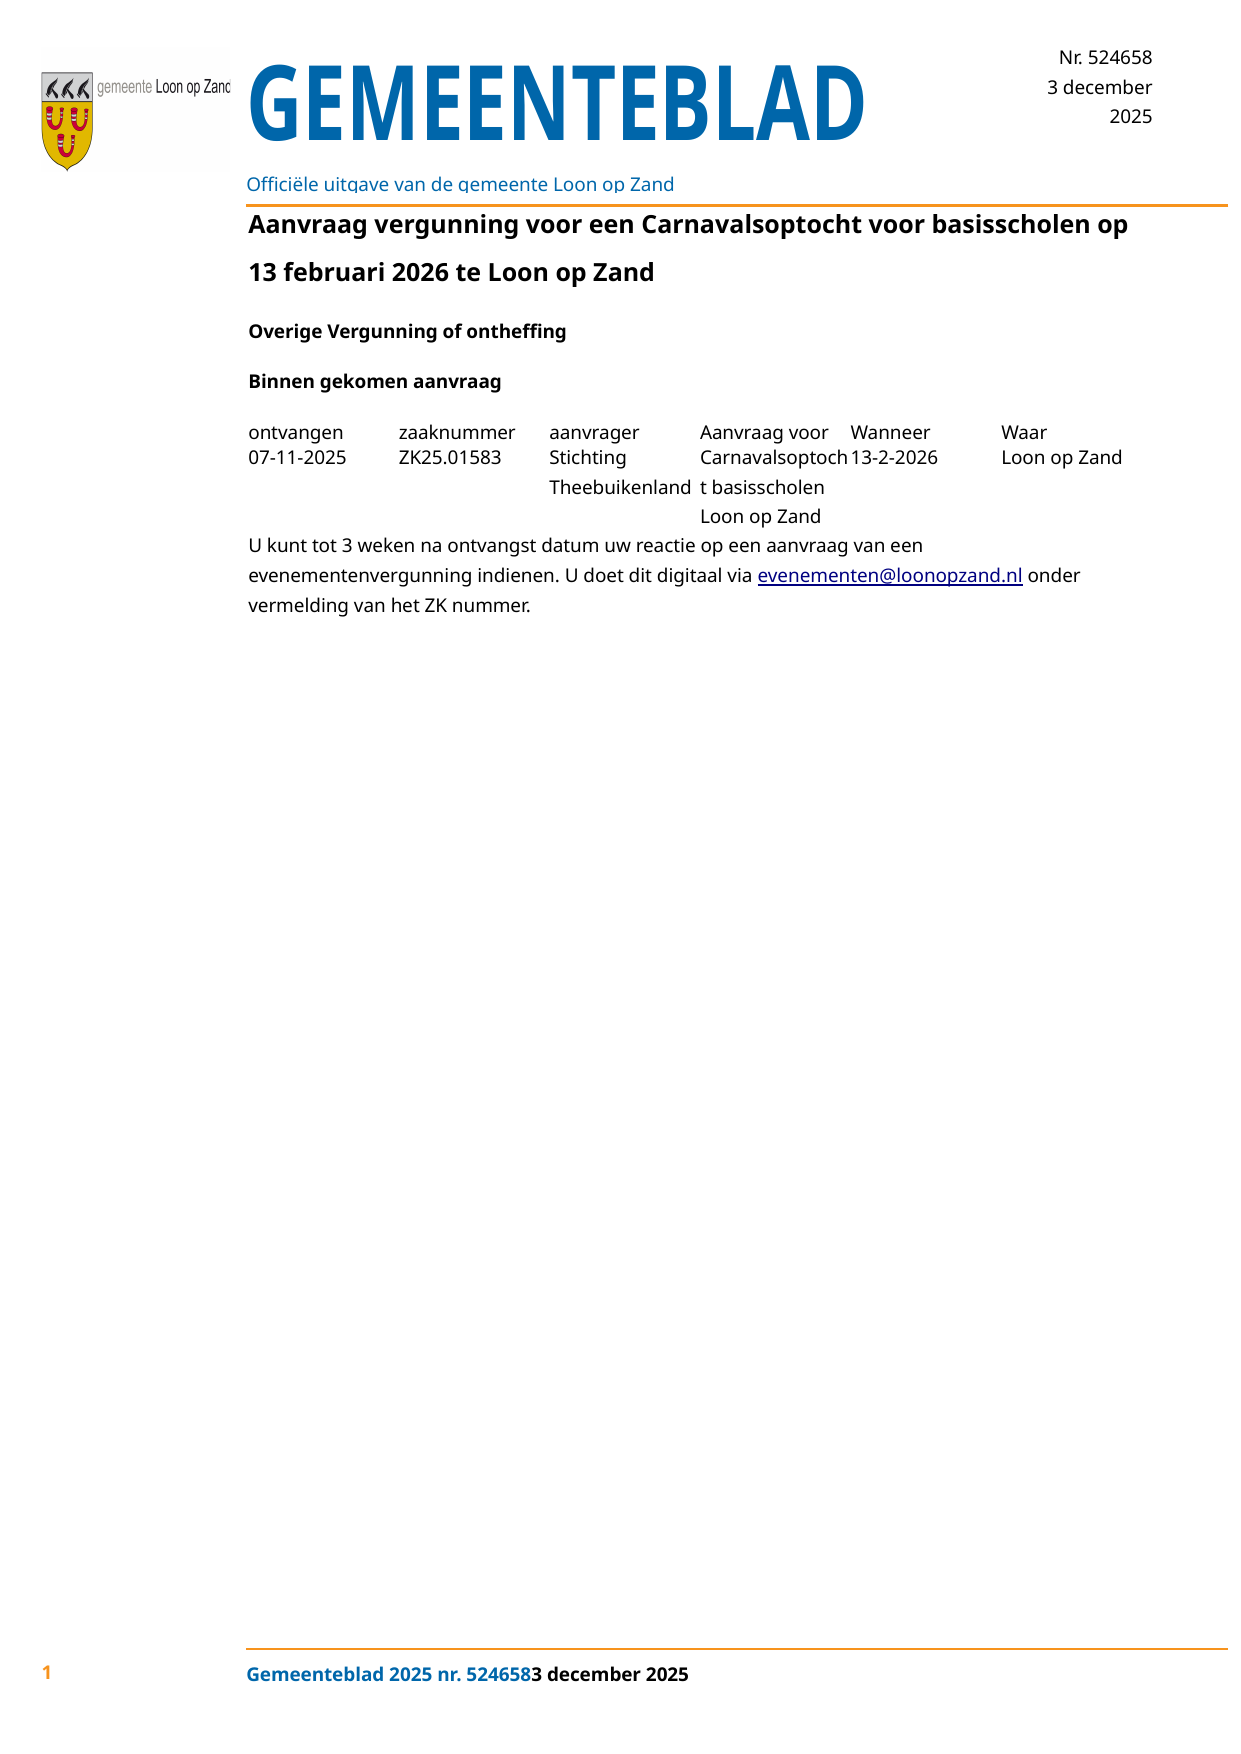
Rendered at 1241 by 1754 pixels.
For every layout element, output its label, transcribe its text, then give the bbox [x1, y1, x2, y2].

table_header ontvangen [248, 419, 398, 444]
table_header aanvrager [549, 419, 700, 444]
table_cell Carnavalsoptocht basisscholen Loon op Zand [700, 445, 850, 529]
text U kunt tot 3 weken na ontvangst datum uw reactie op een aanvraag van een evenementenvergunning indienen. U doet dit digitaal via evenementen@loonopzand.nl onder vermelding van het ZK nummer. [248, 533, 1152, 618]
table_cell 07-11-2025 [248, 445, 398, 529]
table_header Waar [1001, 419, 1152, 444]
table_header Aanvraag voor [700, 419, 850, 444]
text Overige Vergunning of ontheffing [248, 318, 1152, 344]
table_header Wanneer [850, 419, 1001, 444]
text Aanvraag vergunning voor een Carnavalsoptocht voor basisscholen op 13 februari 2026 te Loon op Zand [248, 207, 1152, 288]
picture [41, 47, 231, 172]
table_header zaaknummer [399, 419, 549, 444]
table_cell Loon op Zand [1001, 445, 1152, 529]
text Binnen gekomen aanvraag [248, 368, 1152, 394]
table_cell Stichting Theebuikenland [549, 445, 700, 529]
table_cell ZK25.01583 [399, 445, 549, 529]
table_cell 13-2-2026 [850, 445, 1001, 529]
